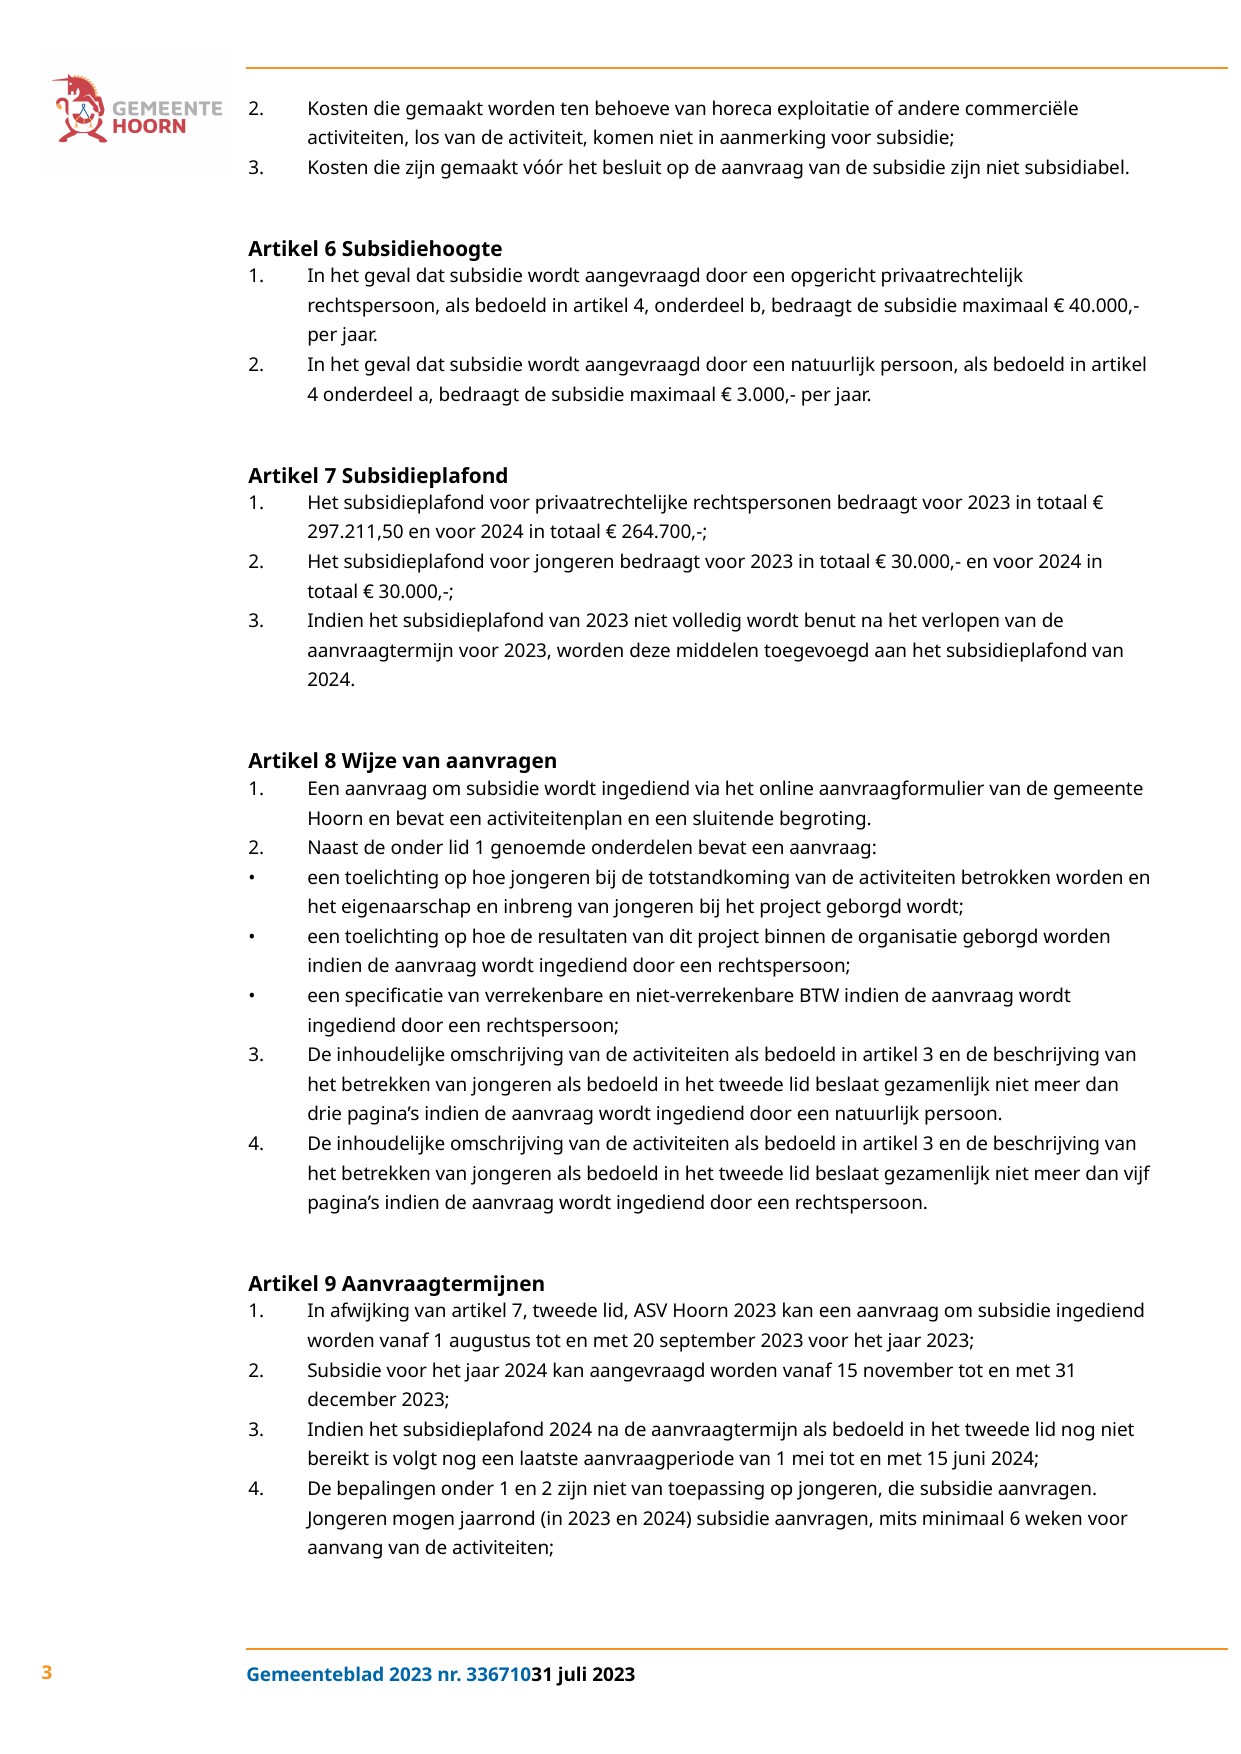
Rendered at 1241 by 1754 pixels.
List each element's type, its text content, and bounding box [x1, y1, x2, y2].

list Kosten die gemaakt worden ten behoeve van horeca exploitatie of andere commerciële activiteiten, los van de activiteit, komen niet in aanmerking voor subsidie; [248, 95, 1152, 150]
list De bepalingen onder 1 en 2 zijn niet van toepassing op jongeren, die subsidie aanvragen. Jongeren mogen jaarrond (in 2023 en 2024) subsidie aanvragen, mits minimaal 6 weken voor aanvang van de activiteiten; [248, 1475, 1152, 1560]
list De inhoudelijke omschrijving van de activiteiten als bedoeld in artikel 3 en de beschrijving van het betrekken van jongeren als bedoeld in het tweede lid beslaat gezamenlijk niet meer dan vijf pagina’s indien de aanvraag wordt ingediend door een rechtspersoon. [248, 1130, 1152, 1215]
list een toelichting op hoe jongeren bij de totstandkoming van de activiteiten betrokken worden en het eigenaarschap en inbreng van jongeren bij het project geborgd wordt; [248, 864, 1152, 919]
list een toelichting op hoe de resultaten van dit project binnen de organisatie geborgd worden indien de aanvraag wordt ingediend door een rechtspersoon; [248, 923, 1152, 978]
list Indien het subsidieplafond 2024 na de aanvraagtermijn als bedoeld in het tweede lid nog niet bereikt is volgt nog een laatste aanvraagperiode van 1 mei tot en met 15 juni 2024; [248, 1416, 1152, 1471]
text Artikel 6 Subsidiehoogte [248, 234, 1152, 262]
list In afwijking van artikel 7, tweede lid, ASV Hoorn 2023 kan een aanvraag om subsidie ingediend worden vanaf 1 augustus tot en met 20 september 2023 voor het jaar 2023; [248, 1298, 1152, 1353]
list Naast de onder lid 1 genoemde onderdelen bevat een aanvraag: [248, 834, 1152, 860]
list Indien het subsidieplafond van 2023 niet volledig wordt benut na het verlopen van de aanvraagtermijn voor 2023, worden deze middelen toegevoegd aan het subsidieplafond van 2024. [248, 607, 1152, 692]
text Artikel 7 Subsidieplafond [248, 461, 1152, 489]
list Het subsidieplafond voor privaatrechtelijke rechtspersonen bedraagt voor 2023 in totaal € 297.211,50 en voor 2024 in totaal € 264.700,-; [248, 489, 1152, 544]
list De inhoudelijke omschrijving van de activiteiten als bedoeld in artikel 3 en de beschrijving van het betrekken van jongeren als bedoeld in het tweede lid beslaat gezamenlijk niet meer dan drie pagina’s indien de aanvraag wordt ingediend door een natuurlijk persoon. [248, 1041, 1152, 1126]
text Artikel 9 Aanvraagtermijnen [248, 1269, 1152, 1298]
picture [41, 47, 231, 172]
list een specificatie van verrekenbare en niet-verrekenbare BTW indien de aanvraag wordt ingediend door een rechtspersoon; [248, 982, 1152, 1037]
list Het subsidieplafond voor jongeren bedraagt voor 2023 in totaal € 30.000,- en voor 2024 in totaal € 30.000,-; [248, 548, 1152, 604]
text Artikel 8 Wijze van aanvragen [248, 747, 1152, 775]
list In het geval dat subsidie wordt aangevraagd door een natuurlijk persoon, als bedoeld in artikel 4 onderdeel a, bedraagt de subsidie maximaal € 3.000,- per jaar. [248, 351, 1152, 406]
list Subsidie voor het jaar 2024 kan aangevraagd worden vanaf 15 november tot en met 31 december 2023; [248, 1357, 1152, 1412]
list In het geval dat subsidie wordt aangevraagd door een opgericht privaatrechtelijk rechtspersoon, als bedoeld in artikel 4, onderdeel b, bedraagt de subsidie maximaal € 40.000,- per jaar. [248, 262, 1152, 347]
list Een aanvraag om subsidie wordt ingediend via het online aanvraagformulier van de gemeente Hoorn en bevat een activiteitenplan en een sluitende begroting. [248, 775, 1152, 830]
list Kosten die zijn gemaakt vóór het besluit op de aanvraag van de subsidie zijn niet subsidiabel. [248, 154, 1152, 180]
